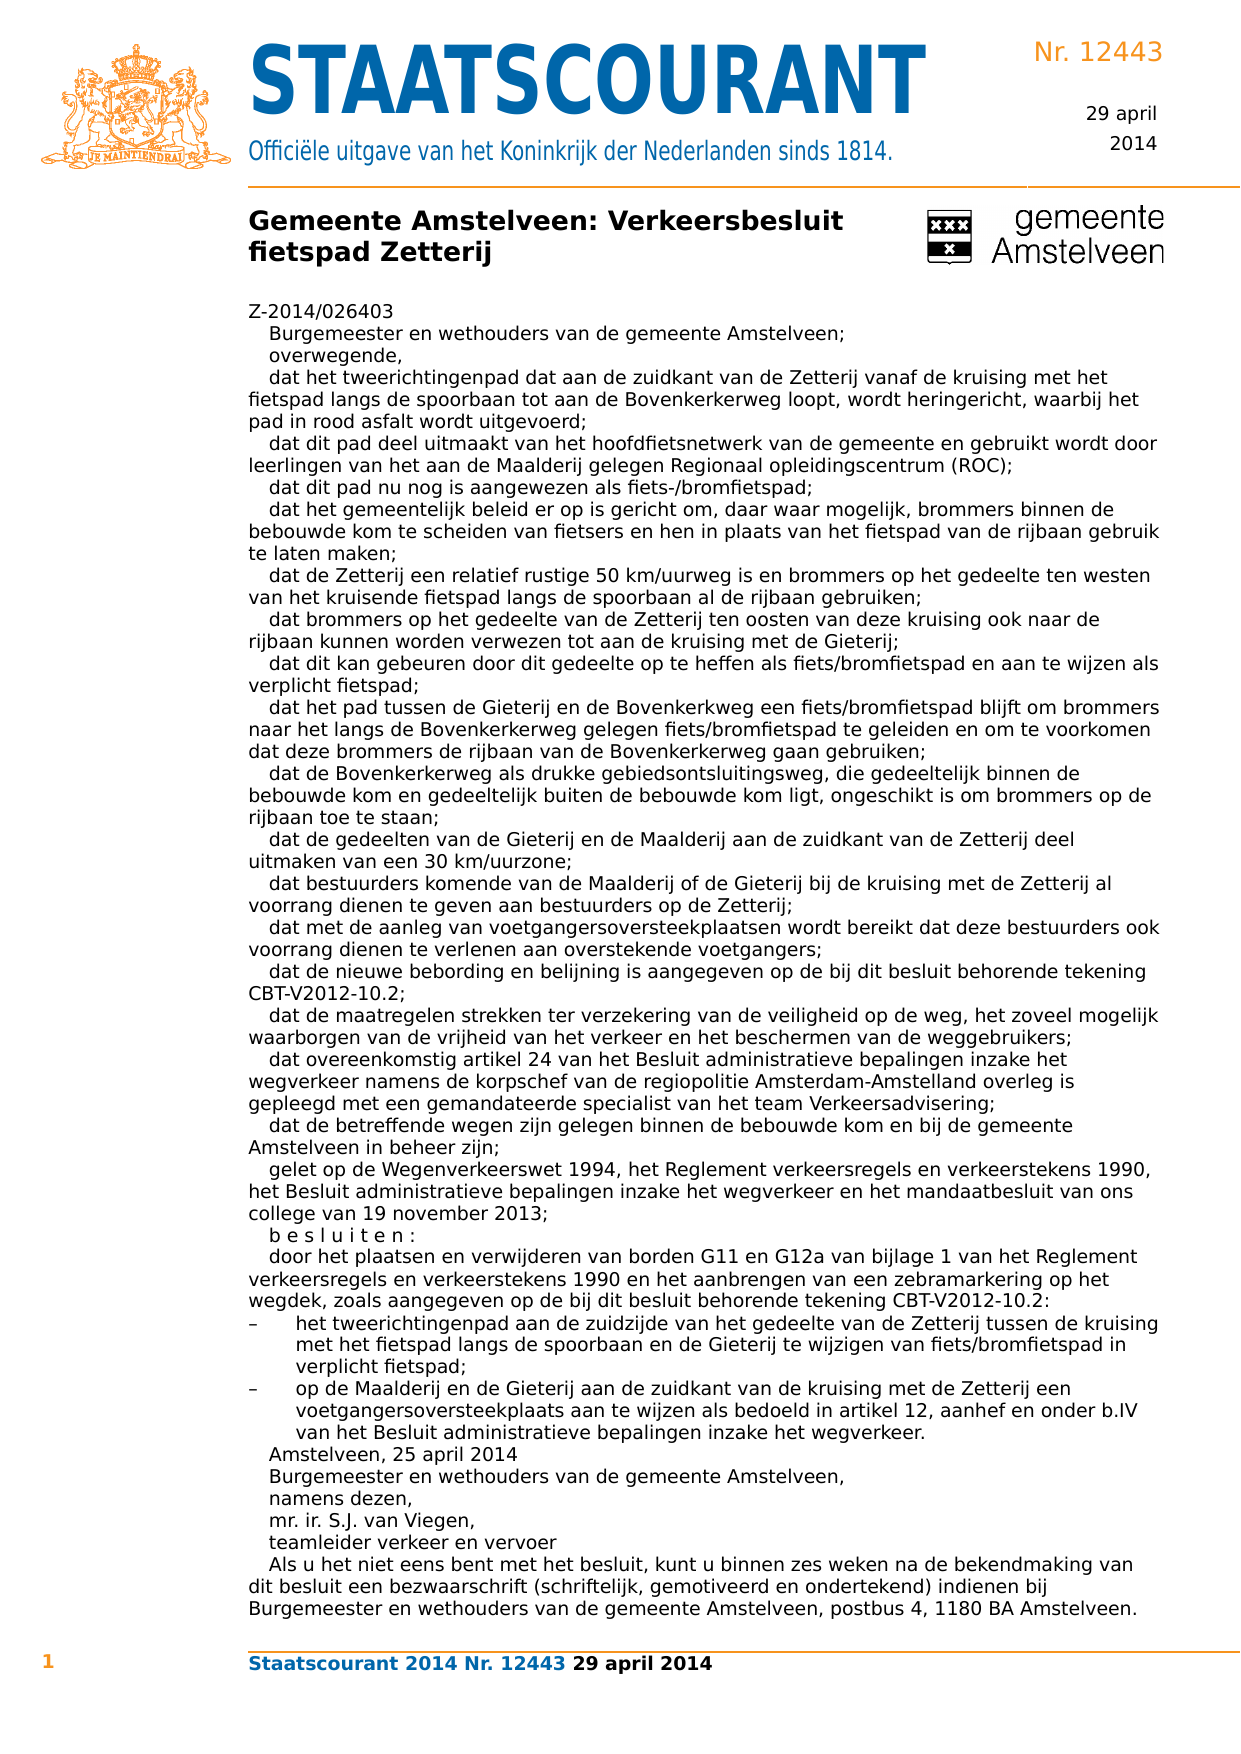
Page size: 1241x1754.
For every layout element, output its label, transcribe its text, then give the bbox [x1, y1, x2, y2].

text teamleider verkeer en vervoer [248, 1532, 1163, 1554]
text dat de gedeelten van de Gieterij en de Maalderij aan de zuidkant van de Zetterij deel uitmaken van een 30 km/uurzone; [248, 829, 1163, 873]
text dat de betreffende wegen zijn gelegen binnen de bebouwde kom en bij de gemeente Amstelveen in beheer zijn; [248, 1114, 1163, 1158]
text Burgemeester en wethouders van de gemeente Amstelveen; [248, 323, 1163, 345]
text b e s l u i t e n : [248, 1224, 1163, 1246]
picture [41, 44, 231, 169]
text dat dit kan gebeuren door dit gedeelte op te heffen als fiets/bromfietspad en aan te wijzen als verplicht fietspad; [248, 653, 1163, 697]
subtitle Gemeente Amstelveen: Verkeersbesluit fietspad Zetterij [248, 206, 1163, 268]
text dat het tweerichtingenpad dat aan de zuidkant van de Zetterij vanaf de kruising met het fietspad langs de spoorbaan tot aan de Bovenkerkerweg loopt, wordt heringericht, waarbij het pad in rood asfalt wordt uitgevoerd; [248, 367, 1163, 433]
text dat brommers op het gedeelte van de Zetterij ten oosten van deze kruising ook naar de rijbaan kunnen worden verwezen tot aan de kruising met de Gieterij; [248, 609, 1163, 653]
text dat met de aanleg van voetgangersoversteekplaatsen wordt bereikt dat deze bestuurders ook voorrang dienen te verlenen aan overstekende voetgangers; [248, 917, 1163, 961]
list op de Maalderij en de Gieterij aan de zuidkant van de kruising met de Zetterij een voetgangersoversteekplaats aan te wijzen als bedoeld in artikel 12, aanhef en onder b.IV van het Besluit administratieve bepalingen inzake het wegverkeer. [248, 1378, 1163, 1444]
text dat de Bovenkerkerweg als drukke gebiedsontsluitingsweg, die gedeeltelijk binnen de bebouwde kom en gedeeltelijk buiten de bebouwde kom ligt, ongeschikt is om brommers op de rijbaan toe te staan; [248, 763, 1163, 829]
text dat dit pad deel uitmaakt van het hoofdfietsnetwerk van de gemeente en gebruikt wordt door leerlingen van het aan de Maalderij gelegen Regionaal opleidingscentrum (ROC); [248, 433, 1163, 477]
text overwegende, [248, 345, 1163, 367]
text mr. ir. S.J. van Viegen, [248, 1510, 1163, 1532]
text dat dit pad nu nog is aangewezen als fiets-/bromfietspad; [248, 477, 1163, 499]
text Amstelveen, 25 april 2014 [248, 1444, 1163, 1466]
text dat het gemeentelijk beleid er op is gericht om, daar waar mogelijk, brommers binnen de bebouwde kom te scheiden van fietsers en hen in plaats van het fietspad van de rijbaan gebruik te laten maken; [248, 499, 1163, 565]
text Als u het niet eens bent met het besluit, kunt u binnen zes weken na de bekendmaking van dit besluit een bezwaarschrift (schriftelijk, gemotiveerd en ondertekend) indienen bij Burgemeester en wethouders van de gemeente Amstelveen, postbus 4, 1180 BA Amstelveen. [248, 1554, 1163, 1620]
text Z-2014/026403 [248, 301, 1163, 323]
text Burgemeester en wethouders van de gemeente Amstelveen, [248, 1466, 1163, 1488]
picture [927, 205, 1164, 265]
text dat overeenkomstig artikel 24 van het Besluit administratieve bepalingen inzake het wegverkeer namens de korpschef van de regiopolitie Amsterdam-Amstelland overleg is gepleegd met een gemandateerde specialist van het team Verkeersadvisering; [248, 1049, 1163, 1114]
text namens dezen, [248, 1488, 1163, 1510]
text dat de Zetterij een relatief rustige 50 km/uurweg is en brommers op het gedeelte ten westen van het kruisende fietspad langs de spoorbaan al de rijbaan gebruiken; [248, 565, 1163, 609]
text dat de nieuwe bebording en belijning is aangegeven op de bij dit besluit behorende tekening CBT-V2012-10.2; [248, 961, 1163, 1005]
list het tweerichtingenpad aan de zuidzijde van het gedeelte van de Zetterij tussen de kruising met het fietspad langs de spoorbaan en de Gieterij te wijzigen van fiets/bromfietspad in verplicht fietspad; [248, 1312, 1163, 1378]
text dat de maatregelen strekken ter verzekering van de veiligheid op de weg, het zoveel mogelijk waarborgen van de vrijheid van het verkeer en het beschermen van de weggebruikers; [248, 1005, 1163, 1049]
text dat bestuurders komende van de Maalderij of de Gieterij bij de kruising met de Zetterij al voorrang dienen te geven aan bestuurders op de Zetterij; [248, 873, 1163, 917]
text gelet op de Wegenverkeerswet 1994, het Reglement verkeersregels en verkeerstekens 1990, het Besluit administratieve bepalingen inzake het wegverkeer en het mandaatbesluit van ons college van 19 november 2013; [248, 1158, 1163, 1224]
text door het plaatsen en verwijderen van borden G11 en G12a van bijlage 1 van het Reglement verkeersregels en verkeerstekens 1990 en het aanbrengen van een zebramarkering op het wegdek, zoals aangegeven op de bij dit besluit behorende tekening CBT-V2012-10.2: [248, 1246, 1163, 1312]
text dat het pad tussen de Gieterij en de Bovenkerkweg een fiets/bromfietspad blijft om brommers naar het langs de Bovenkerkerweg gelegen fiets/bromfietspad te geleiden en om te voorkomen dat deze brommers de rijbaan van de Bovenkerkerweg gaan gebruiken; [248, 697, 1163, 763]
